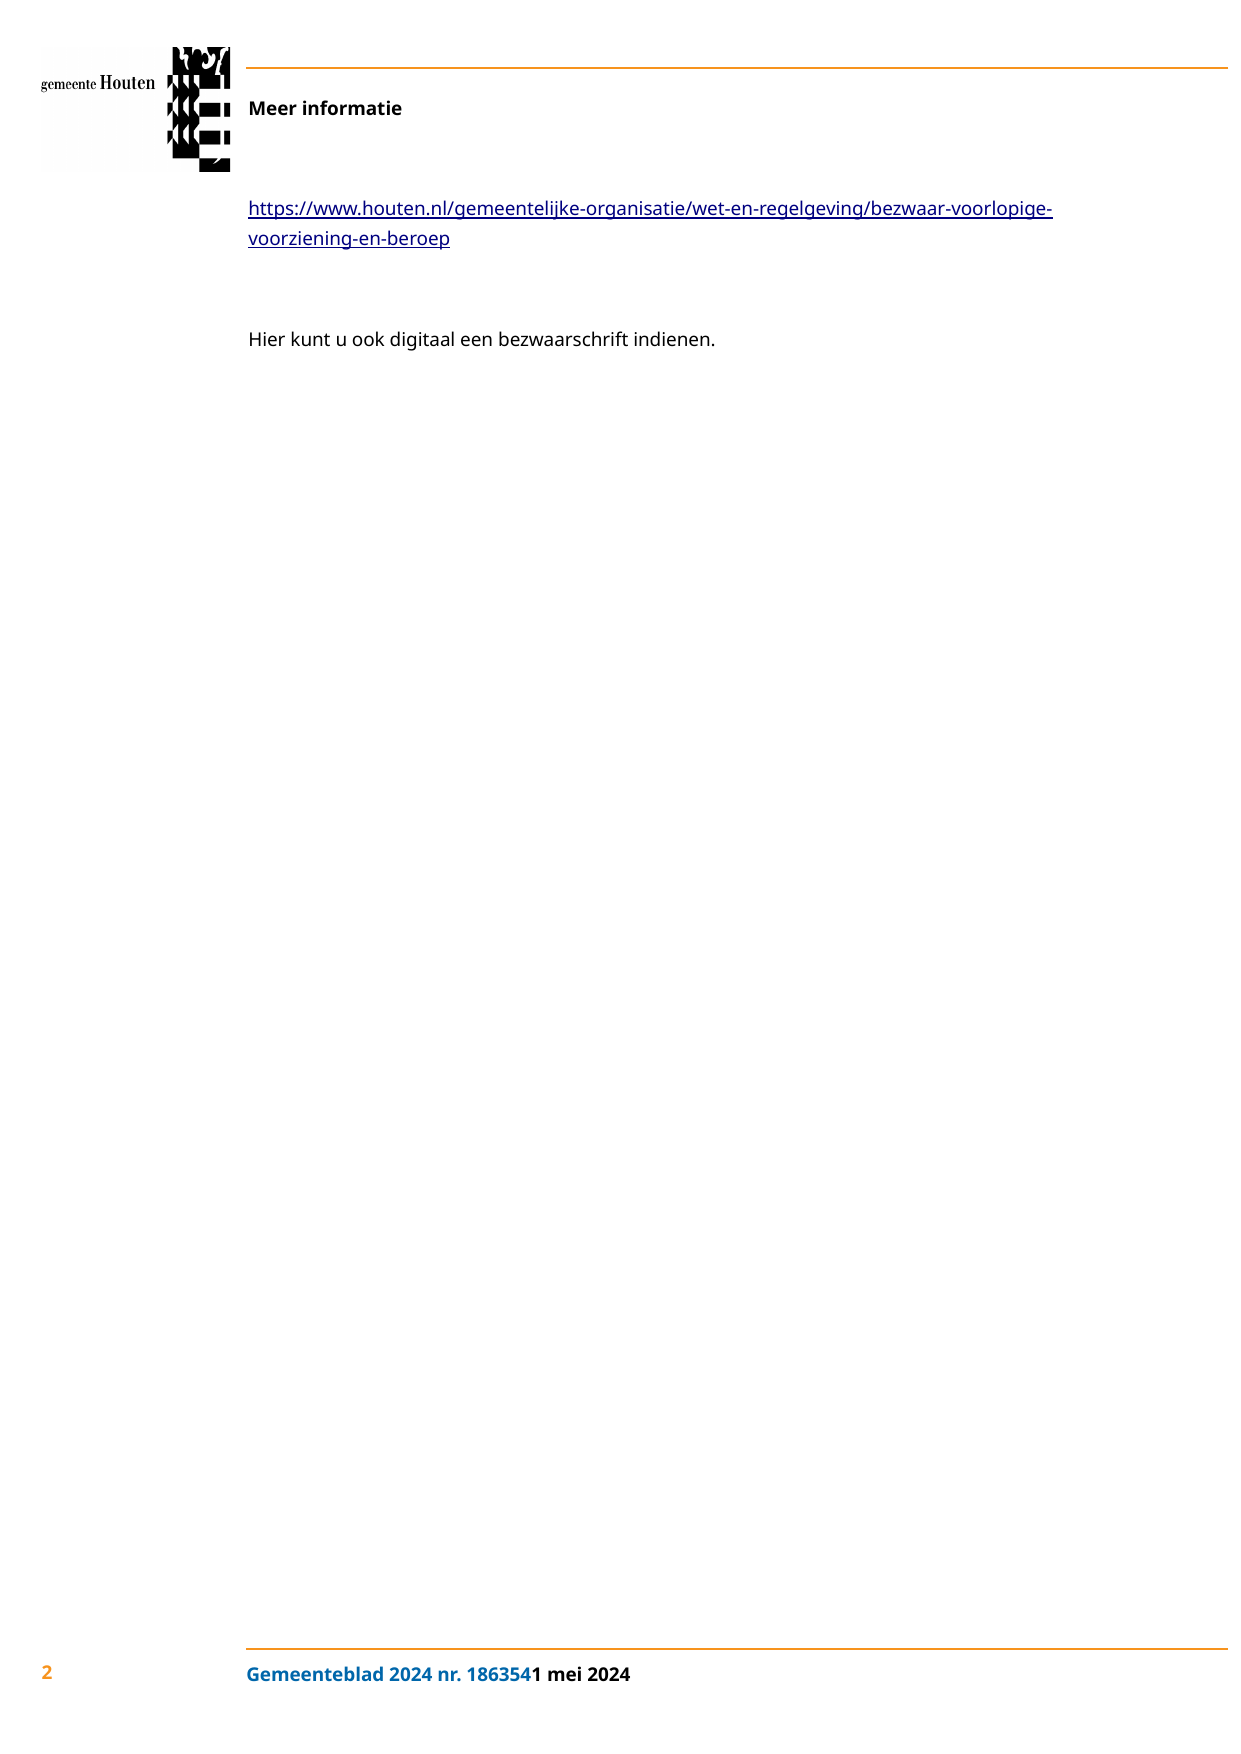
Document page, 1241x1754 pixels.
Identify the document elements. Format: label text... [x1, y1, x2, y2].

text Meer informatie [248, 95, 1152, 121]
text https://www.houten.nl/gemeentelijke-organisatie/wet-en-regelgeving/bezwaar-voorlopige-voorziening-en-beroep [248, 196, 1152, 251]
picture [41, 47, 231, 172]
text Hier kunt u ook digitaal een bezwaarschrift indienen. [248, 326, 1152, 352]
